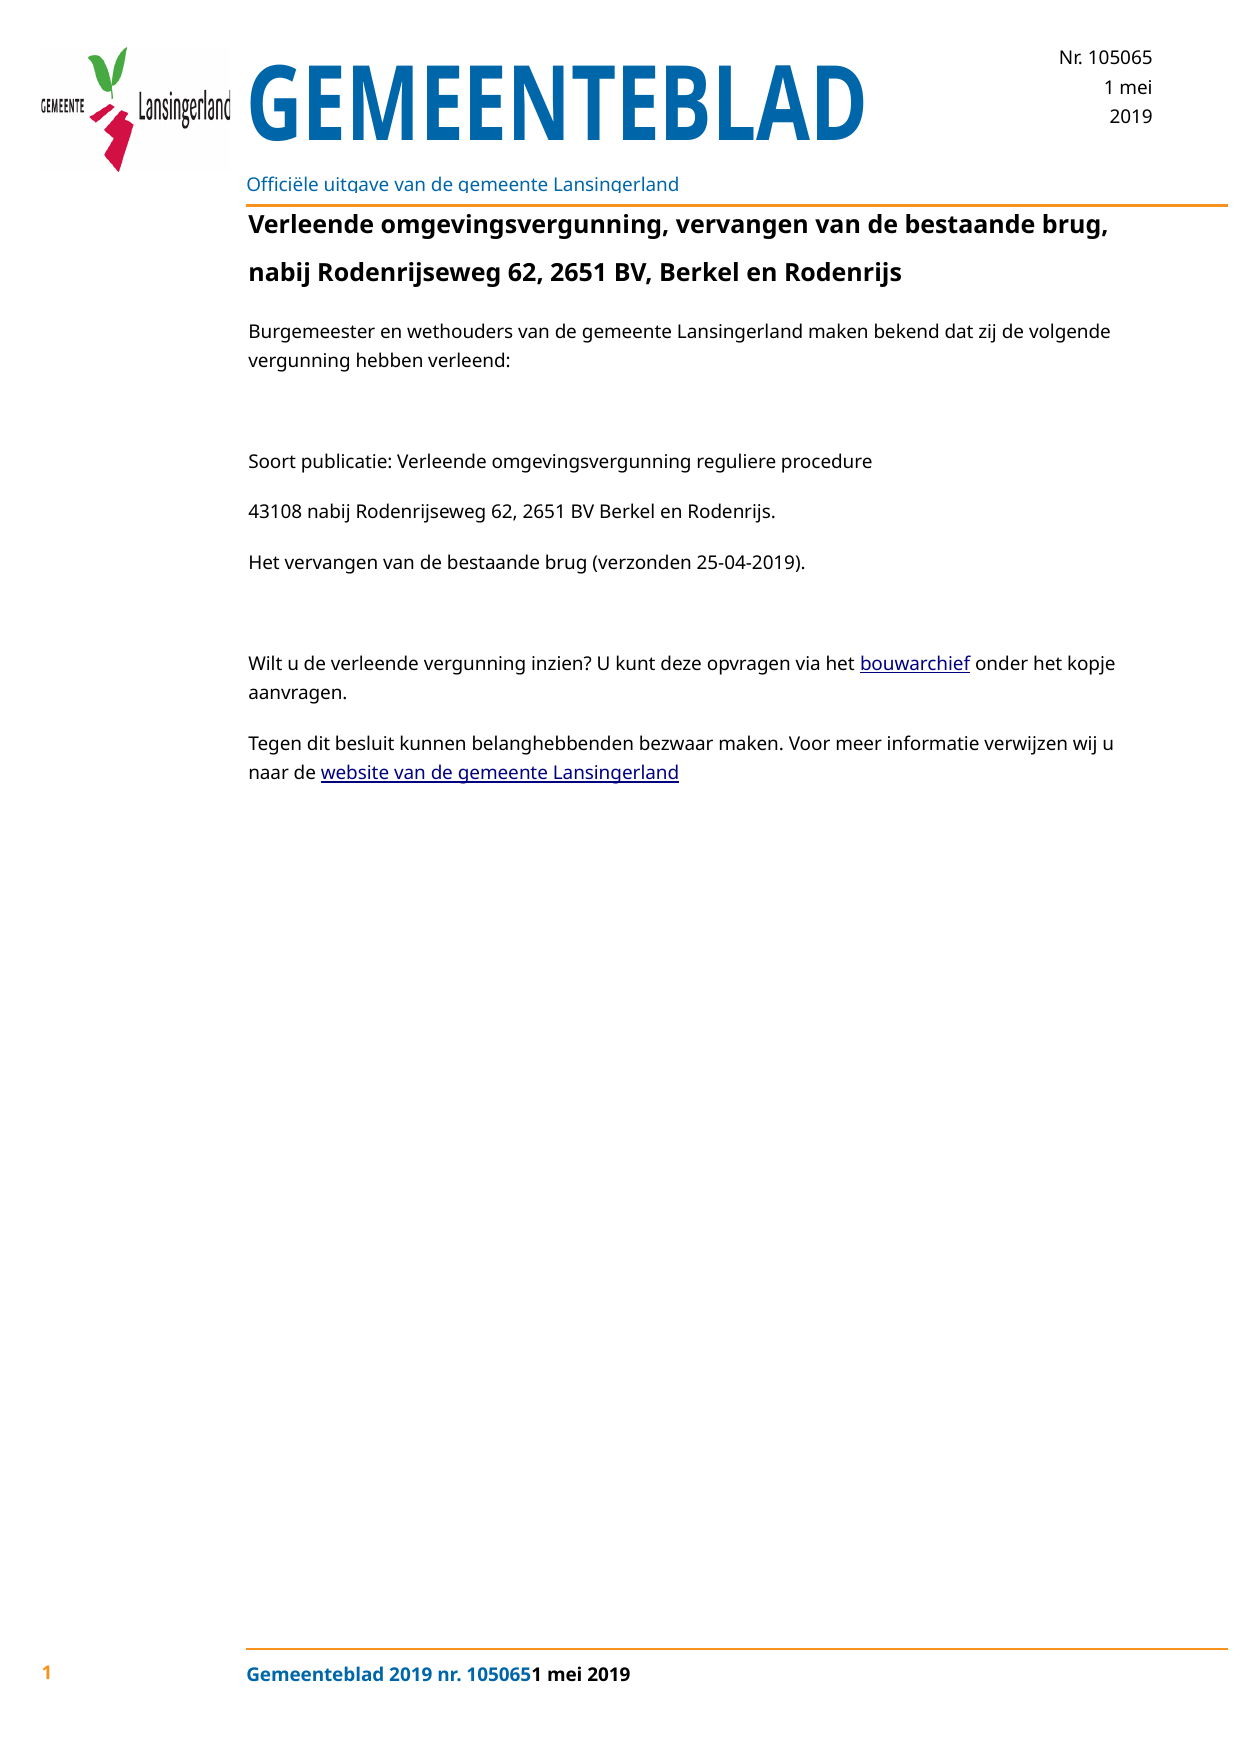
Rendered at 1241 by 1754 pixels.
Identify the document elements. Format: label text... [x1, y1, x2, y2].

text Tegen dit besluit kunnen belanghebbenden bezwaar maken. Voor meer informatie verwijzen wij u naar de website van de gemeente Lansingerland [248, 730, 1152, 785]
text Soort publicatie: Verleende omgevingsvergunning reguliere procedure [248, 448, 1152, 474]
text Het vervangen van de bestaande brug (verzonden 25-04-2019). [248, 549, 1152, 575]
text 43108 nabij Rodenrijseweg 62, 2651 BV Berkel en Rodenrijs. [248, 499, 1152, 524]
text Verleende omgevingsvergunning, vervangen van de bestaande brug, nabij Rodenrijseweg 62, 2651 BV, Berkel en Rodenrijs [248, 207, 1152, 288]
text Burgemeester en wethouders van de gemeente Lansingerland maken bekend dat zij de volgende vergunning hebben verleend: [248, 318, 1152, 373]
picture [41, 47, 231, 172]
text Wilt u de verleende vergunning inzien? U kunt deze opvragen via het bouwarchief onder het kopje aanvragen. [248, 650, 1152, 705]
